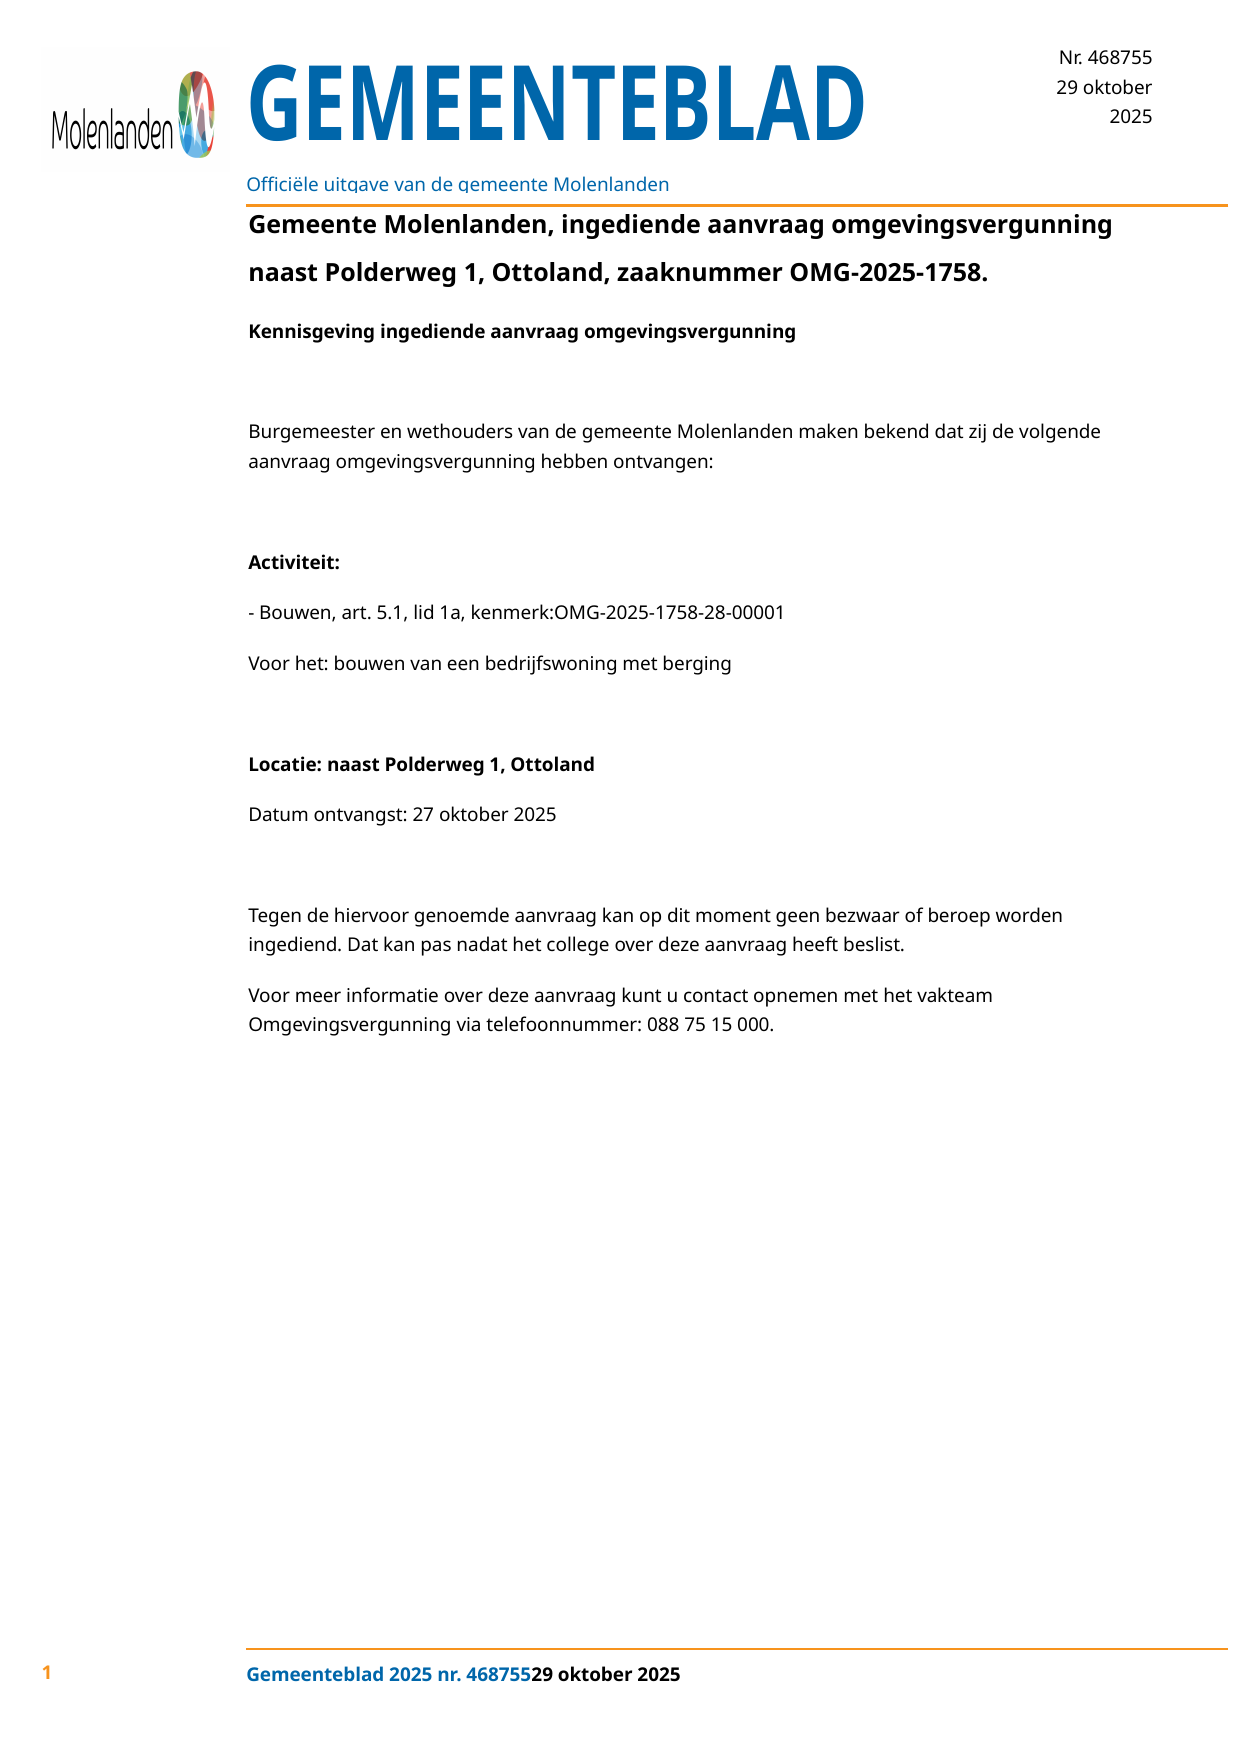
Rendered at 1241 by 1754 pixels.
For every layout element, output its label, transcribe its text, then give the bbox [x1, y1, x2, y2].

text Tegen de hiervoor genoemde aanvraag kan op dit moment geen bezwaar of beroep worden ingediend. Dat kan pas nadat het college over deze aanvraag heeft beslist. [248, 902, 1152, 957]
text Burgemeester en wethouders van de gemeente Molenlanden maken bekend dat zij de volgende aanvraag omgevingsvergunning hebben ontvangen: [248, 419, 1152, 474]
text - Bouwen, art. 5.1, lid 1a, kenmerk:OMG-2025-1758-28-00001 [248, 599, 1152, 625]
text Activiteit: [248, 549, 1152, 575]
picture [41, 47, 231, 172]
text Voor meer informatie over deze aanvraag kunt u contact opnemen met het vakteam Omgevingsvergunning via telefoonnummer: 088 75 15 000. [248, 982, 1152, 1037]
text Gemeente Molenlanden, ingediende aanvraag omgevingsvergunning naast Polderweg 1, Ottoland, zaaknummer OMG-2025-1758. [248, 207, 1152, 288]
text Datum ontvangst: 27 oktober 2025 [248, 801, 1152, 827]
text Voor het: bouwen van een bedrijfswoning met berging [248, 650, 1152, 676]
text Locatie: naast Polderweg 1, Ottoland [248, 751, 1152, 777]
text Kennisgeving ingediende aanvraag omgevingsvergunning [248, 318, 1152, 344]
